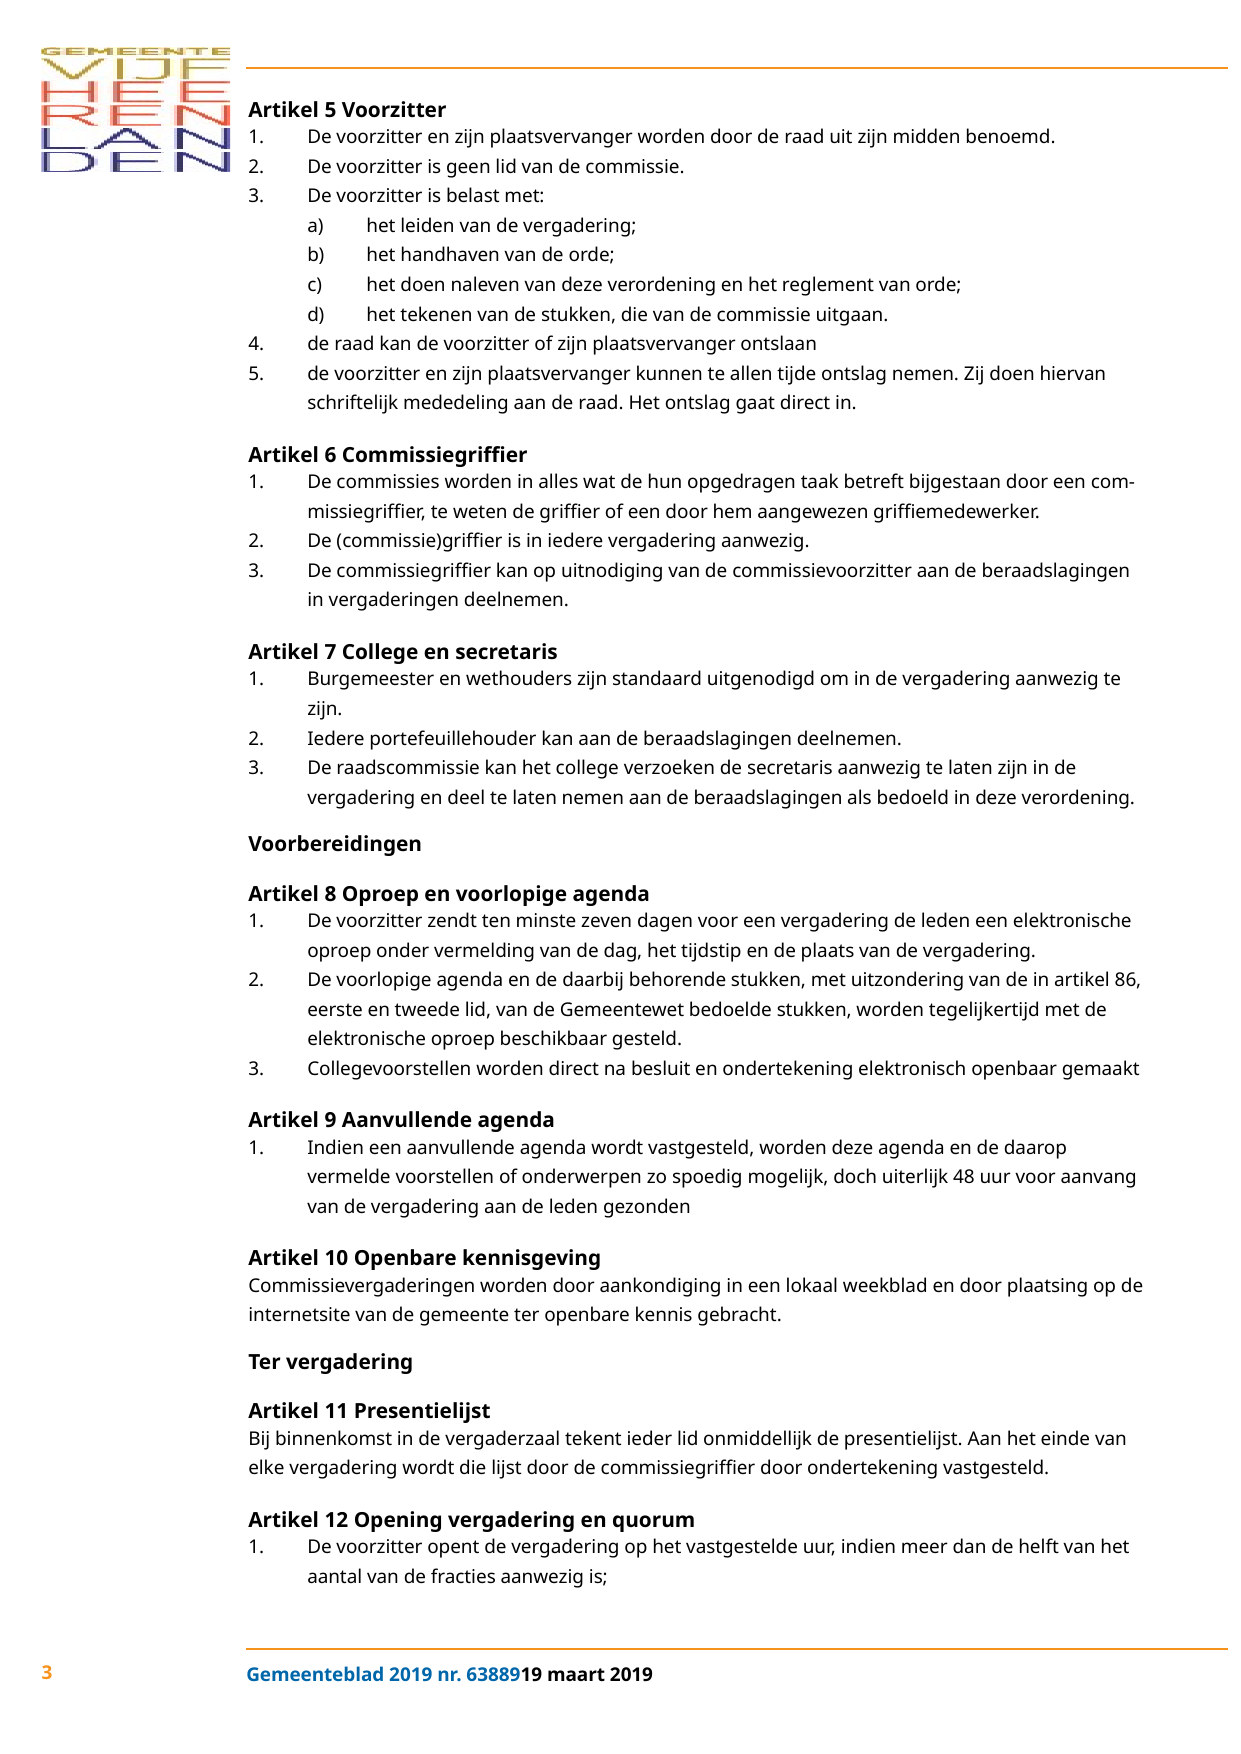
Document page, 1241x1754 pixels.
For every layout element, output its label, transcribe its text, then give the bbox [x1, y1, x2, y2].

list het leiden van de vergadering; [307, 212, 1152, 238]
list de voorzitter en zijn plaatsvervanger kunnen te allen tijde ontslag nemen. Zij doen hiervan schriftelijk mededeling aan de raad. Het ontslag gaat direct in. [248, 360, 1152, 415]
text Ter vergadering [248, 1347, 1152, 1376]
list De (commissie)griffier is in iedere vergadering aanwezig. [248, 527, 1152, 553]
list Indien een aanvullende agenda wordt vastgesteld, worden deze agenda en de daarop vermelde voorstellen of onderwerpen zo spoedig mogelijk, doch uiterlijk 48 uur voor aanvang van de vergadering aan de leden gezonden [248, 1134, 1152, 1219]
text Bij binnenkomst in de vergaderzaal tekent ieder lid onmiddellijk de presentielijst. Aan het einde van elke vergadering wordt die lijst door de commissiegriffier door ondertekening vastgesteld. [248, 1425, 1152, 1480]
text Commissievergaderingen worden door aankondiging in een lokaal weekblad en door plaatsing op de internetsite van de gemeente ter openbare kennis gebracht. [248, 1272, 1152, 1327]
list De commissies worden in alles wat de hun opgedragen taak betreft bijgestaan door een com-missiegriffier, te weten de griffier of een door hem aangewezen griffiemedewerker. [248, 468, 1152, 524]
text Artikel 8 Oproep en voorlopige agenda [248, 879, 1152, 907]
text Artikel 6 Commissiegriffier [248, 440, 1152, 468]
picture [41, 47, 231, 172]
list Collegevoorstellen worden direct na besluit en ondertekening elektronisch openbaar gemaakt [248, 1055, 1152, 1081]
list De raadscommissie kan het college verzoeken de secretaris aanwezig te laten zijn in de vergadering en deel te laten nemen aan de beraadslagingen als bedoeld in deze verordening. [248, 754, 1152, 809]
text Artikel 11 Presentielijst [248, 1396, 1152, 1425]
list Burgemeester en wethouders zijn standaard uitgenodigd om in de vergadering aanwezig te zijn. [248, 666, 1152, 721]
list het handhaven van de orde; [307, 242, 1152, 267]
list De voorzitter is belast met: [248, 182, 1152, 208]
text Artikel 7 College en secretaris [248, 637, 1152, 666]
text Artikel 5 Voorzitter [248, 95, 1152, 123]
list Iedere portefeuillehouder kan aan de beraadslagingen deelnemen. [248, 725, 1152, 750]
text Voorbereidingen [248, 829, 1152, 858]
text Artikel 10 Openbare kennisgeving [248, 1243, 1152, 1272]
text Artikel 9 Aanvullende agenda [248, 1106, 1152, 1134]
text Artikel 12 Opening vergadering en quorum [248, 1505, 1152, 1533]
list De voorzitter en zijn plaatsvervanger worden door de raad uit zijn midden benoemd. [248, 123, 1152, 149]
list De voorzitter opent de vergadering op het vastgestelde uur, indien meer dan de helft van het aantal van de fracties aanwezig is; [248, 1533, 1152, 1589]
list de raad kan de voorzitter of zijn plaatsvervanger ontslaan [248, 330, 1152, 356]
list De voorlopige agenda en de daarbij behorende stukken, met uitzondering van de in artikel 86, eerste en tweede lid, van de Gemeentewet bedoelde stukken, worden tegelijkertijd met de elektronische oproep beschikbaar gesteld. [248, 966, 1152, 1051]
list De voorzitter is geen lid van de commissie. [248, 153, 1152, 178]
list De commissiegriffier kan op uitnodiging van de commissievoorzitter aan de beraadslagingen in vergaderingen deelnemen. [248, 557, 1152, 612]
list het tekenen van de stukken, die van de commissie uitgaan. [307, 301, 1152, 326]
list het doen naleven van deze verordening en het reglement van orde; [307, 271, 1152, 297]
list De voorzitter zendt ten minste zeven dagen voor een vergadering de leden een elektronische oproep onder vermelding van de dag, het tijdstip en de plaats van de vergadering. [248, 907, 1152, 962]
